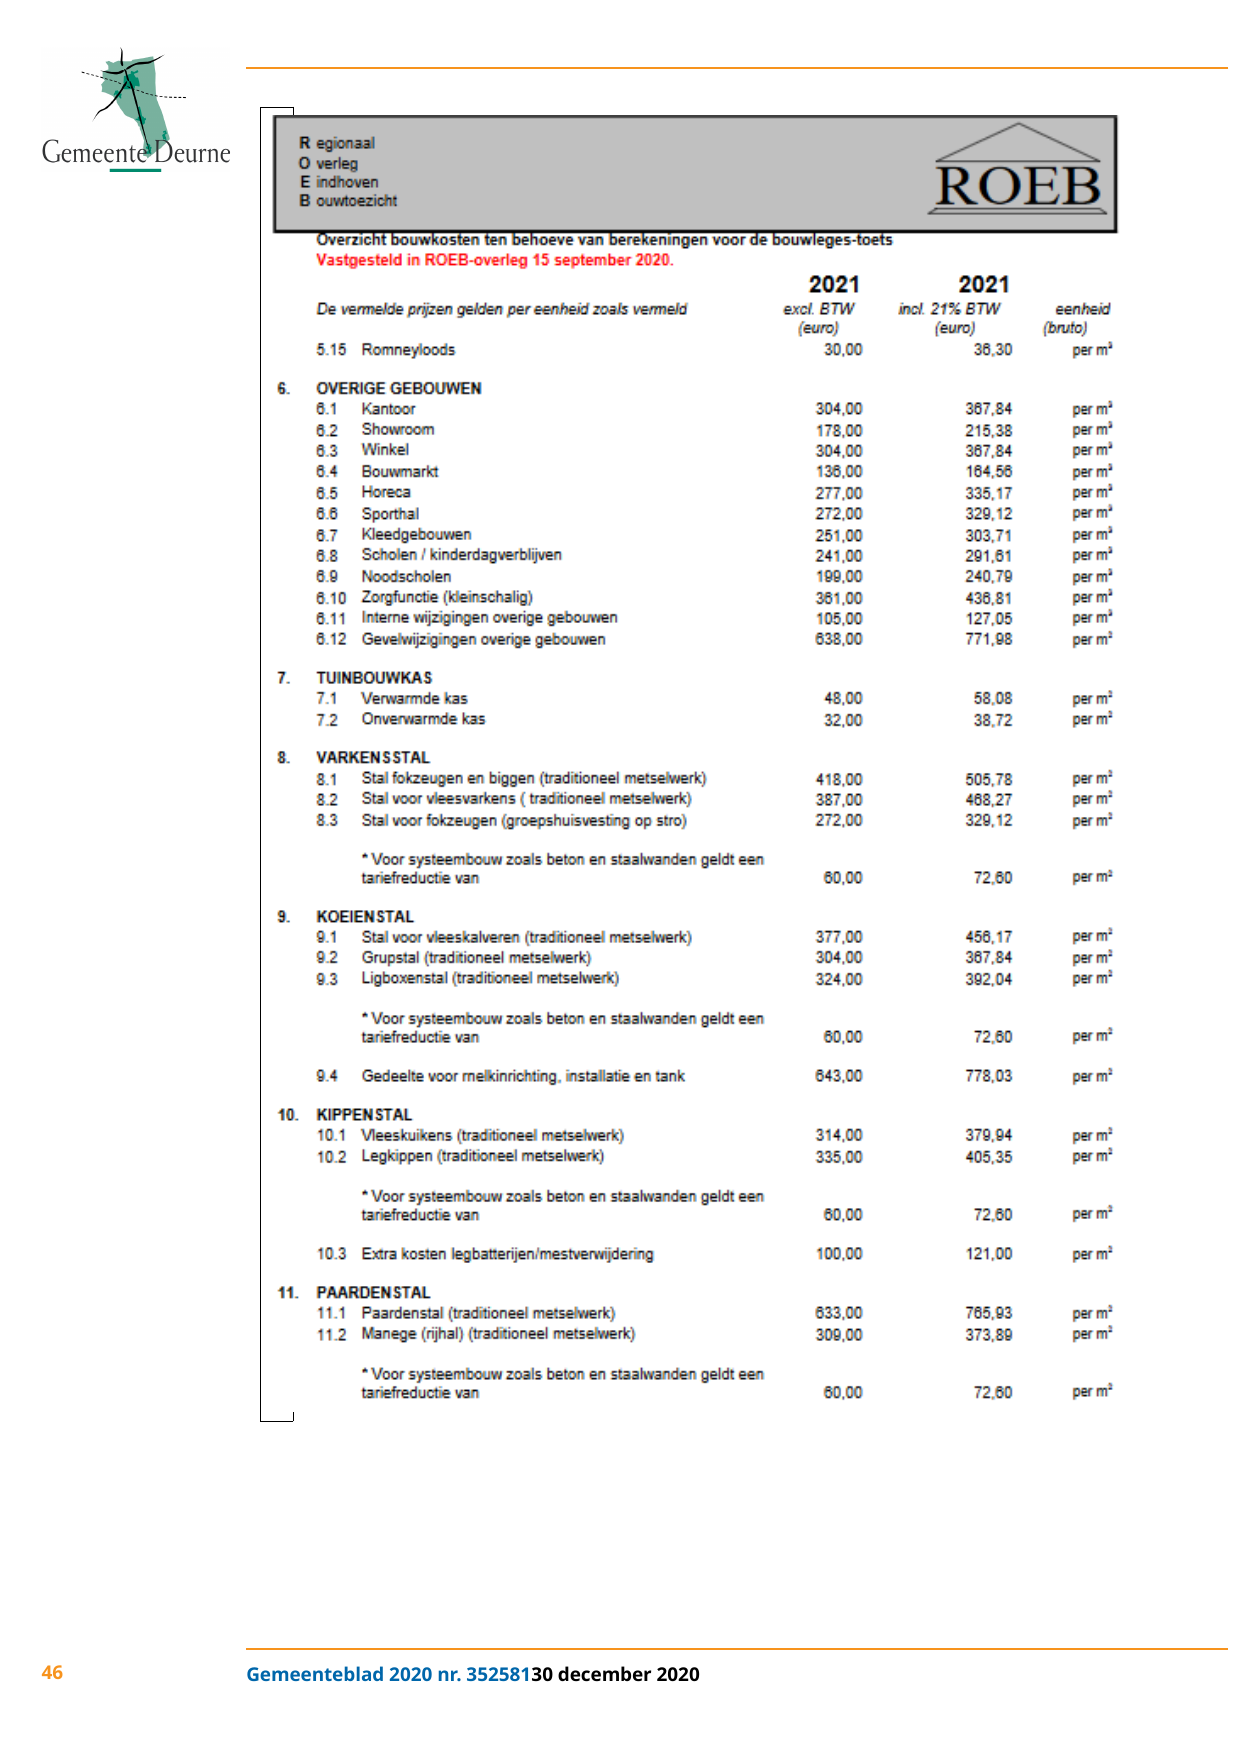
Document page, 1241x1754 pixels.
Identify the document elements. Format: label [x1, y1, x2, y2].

picture [41, 47, 231, 172]
picture [268, 115, 1125, 1412]
